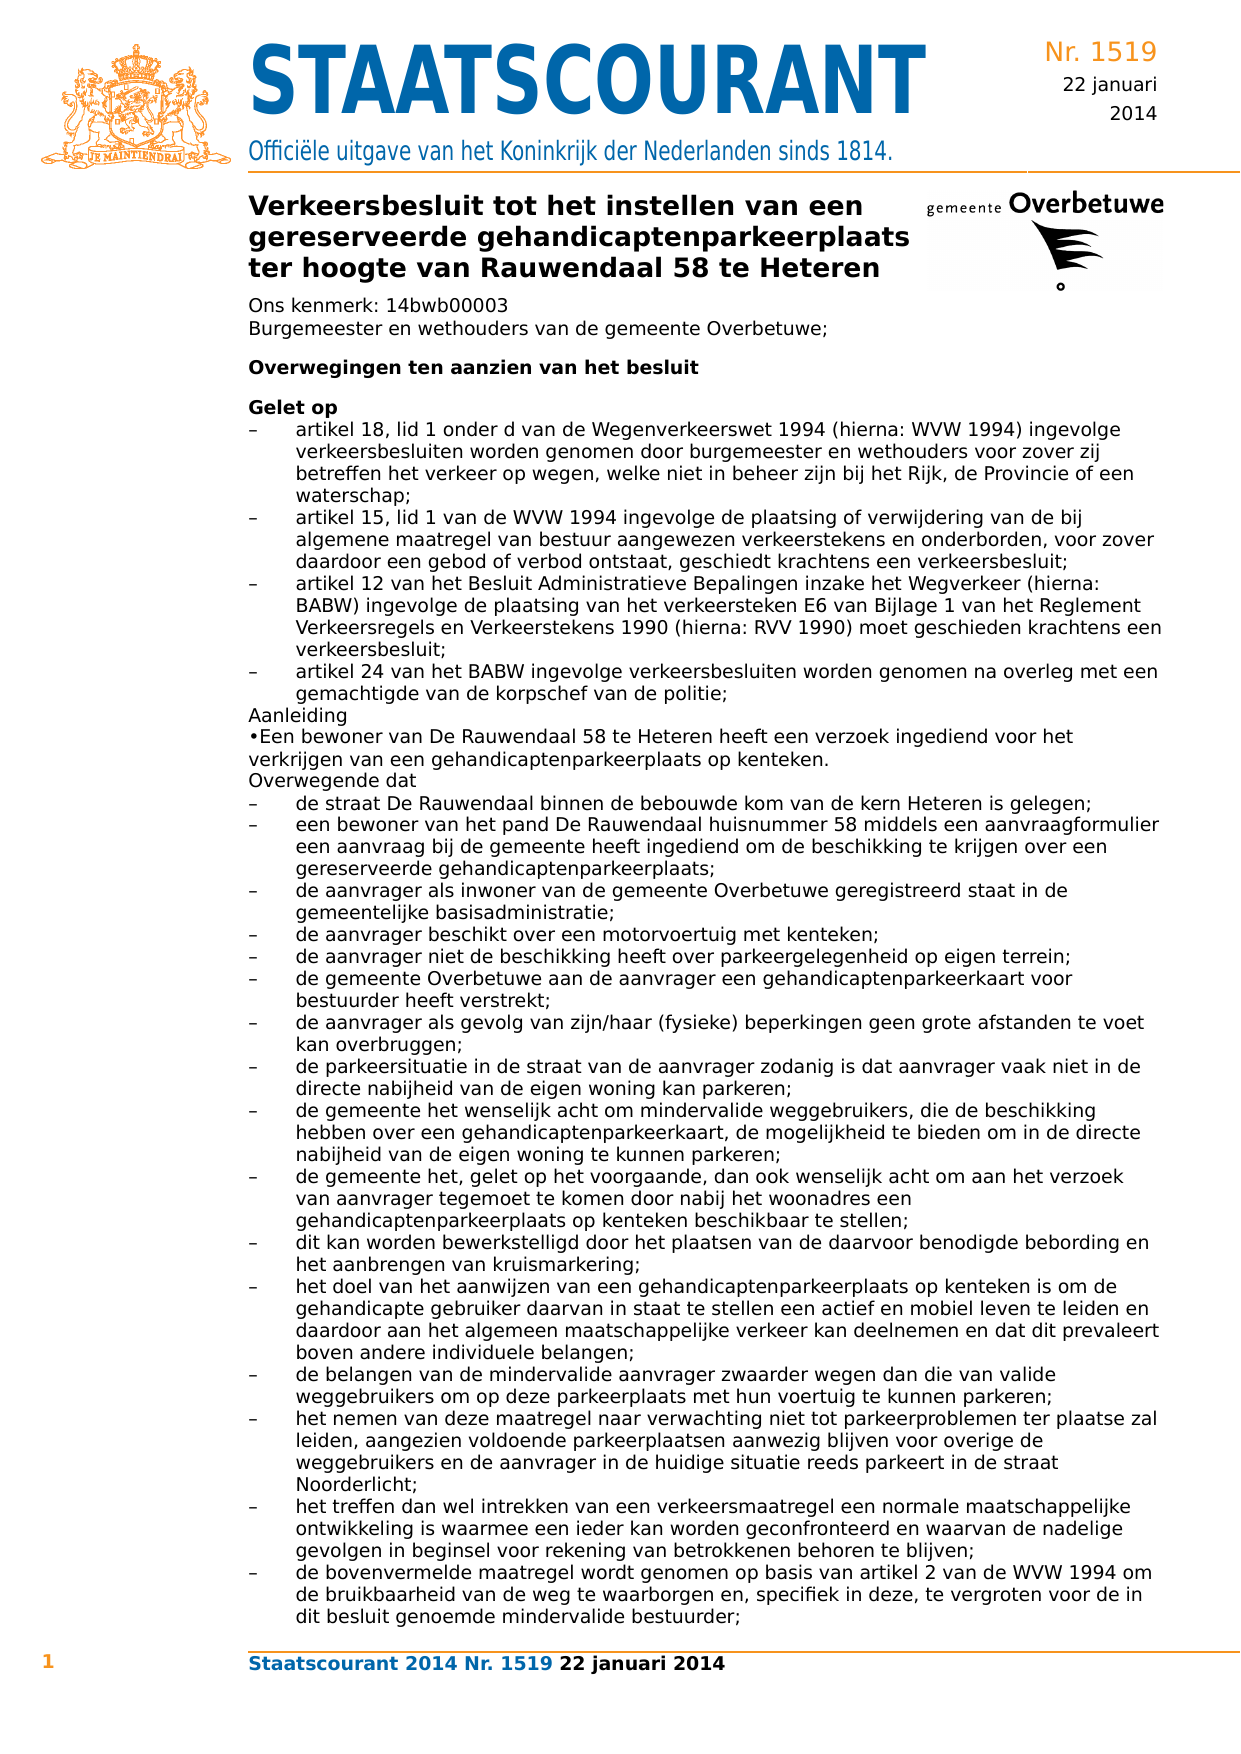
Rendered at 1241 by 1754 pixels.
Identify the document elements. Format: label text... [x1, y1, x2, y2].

list artikel 12 van het Besluit Administratieve Bepalingen inzake het Wegverkeer (hierna: BABW) ingevolge de plaatsing van het verkeersteken E6 van Bijlage 1 van het Reglement Verkeersregels en Verkeerstekens 1990 (hierna: RVV 1990) moet geschieden krachtens een verkeersbesluit; [248, 573, 1163, 661]
list de aanvrager niet de beschikking heeft over parkeergelegenheid op eigen terrein; [248, 946, 1163, 968]
text •Een bewoner van De Rauwendaal 58 te Heteren heeft een verzoek ingediend voor het verkrijgen van een gehandicaptenparkeerplaats op kenteken. [248, 726, 1163, 770]
list het treffen dan wel intrekken van een verkeersmaatregel een normale maatschappelijke ontwikkeling is waarmee een ieder kan worden geconfronteerd en waarvan de nadelige gevolgen in beginsel voor rekening van betrokkenen behoren te blijven; [248, 1496, 1163, 1562]
subtitle Gelet op [248, 397, 1163, 419]
list de aanvrager als inwoner van de gemeente Overbetuwe geregistreerd staat in de gemeentelijke basisadministratie; [248, 880, 1163, 924]
list artikel 15, lid 1 van de WVW 1994 ingevolge de plaatsing of verwijdering van de bij algemene maatregel van bestuur aangewezen verkeerstekens en onderborden, voor zover daardoor een gebod of verbod ontstaat, geschiedt krachtens een verkeersbesluit; [248, 507, 1163, 573]
list het nemen van deze maatregel naar verwachting niet tot parkeerproblemen ter plaatse zal leiden, aangezien voldoende parkeerplaatsen aanwezig blijven voor overige de weggebruikers en de aanvrager in de huidige situatie reeds parkeert in de straat Noorderlicht; [248, 1408, 1163, 1496]
picture [927, 190, 1164, 291]
subtitle Verkeersbesluit tot het instellen van een gereserveerde gehandicaptenparkeerplaats ter hoogte van Rauwendaal 58 te Heteren [248, 191, 927, 284]
list de gemeente Overbetuwe aan de aanvrager een gehandicaptenparkeerkaart voor bestuurder heeft verstrekt; [248, 968, 1163, 1012]
list de aanvrager als gevolg van zijn/haar (fysieke) beperkingen geen grote afstanden te voet kan overbruggen; [248, 1012, 1163, 1056]
list artikel 18, lid 1 onder d van de Wegenverkeerswet 1994 (hierna: WVW 1994) ingevolge verkeersbesluiten worden genomen door burgemeester en wethouders voor zover zij betreffen het verkeer op wegen, welke niet in beheer zijn bij het Rijk, de Provincie of een waterschap; [248, 419, 1163, 507]
list dit kan worden bewerkstelligd door het plaatsen van de daarvoor benodigde bebording en het aanbrengen van kruismarkering; [248, 1232, 1163, 1276]
picture [41, 44, 231, 169]
list een bewoner van het pand De Rauwendaal huisnummer 58 middels een aanvraagformulier een aanvraag bij de gemeente heeft ingediend om de beschikking te krijgen over een gereserveerde gehandicaptenparkeerplaats; [248, 814, 1163, 880]
subtitle Overwegingen ten aanzien van het besluit [248, 357, 1163, 379]
subtitle Overwegende dat [248, 770, 1163, 792]
list de bovenvermelde maatregel wordt genomen op basis van artikel 2 van de WVW 1994 om de bruikbaarheid van de weg te waarborgen en, specifiek in deze, te vergroten voor de in dit besluit genoemde mindervalide bestuurder; [248, 1562, 1163, 1628]
list de belangen van de mindervalide aanvrager zwaarder wegen dan die van valide weggebruikers om op deze parkeerplaats met hun voertuig te kunnen parkeren; [248, 1364, 1163, 1408]
text Burgemeester en wethouders van de gemeente Overbetuwe; [248, 317, 1163, 339]
text Ons kenmerk: 14bwb00003 [248, 295, 1163, 317]
list artikel 24 van het BABW ingevolge verkeersbesluiten worden genomen na overleg met een gemachtigde van de korpschef van de politie; [248, 661, 1163, 704]
list de straat De Rauwendaal binnen de bebouwde kom van de kern Heteren is gelegen; [248, 792, 1163, 814]
list de parkeersituatie in de straat van de aanvrager zodanig is dat aanvrager vaak niet in de directe nabijheid van de eigen woning kan parkeren; [248, 1056, 1163, 1100]
list de gemeente het wenselijk acht om mindervalide weggebruikers, die de beschikking hebben over een gehandicaptenparkeerkaart, de mogelijkheid te bieden om in de directe nabijheid van de eigen woning te kunnen parkeren; [248, 1100, 1163, 1166]
list het doel van het aanwijzen van een gehandicaptenparkeerplaats op kenteken is om de gehandicapte gebruiker daarvan in staat te stellen een actief en mobiel leven te leiden en daardoor aan het algemeen maatschappelijke verkeer kan deelnemen en dat dit prevaleert boven andere individuele belangen; [248, 1276, 1163, 1364]
list de gemeente het, gelet op het voorgaande, dan ook wenselijk acht om aan het verzoek van aanvrager tegemoet te komen door nabij het woonadres een gehandicaptenparkeerplaats op kenteken beschikbaar te stellen; [248, 1166, 1163, 1232]
list de aanvrager beschikt over een motorvoertuig met kenteken; [248, 924, 1163, 946]
subtitle Aanleiding [248, 704, 1163, 726]
